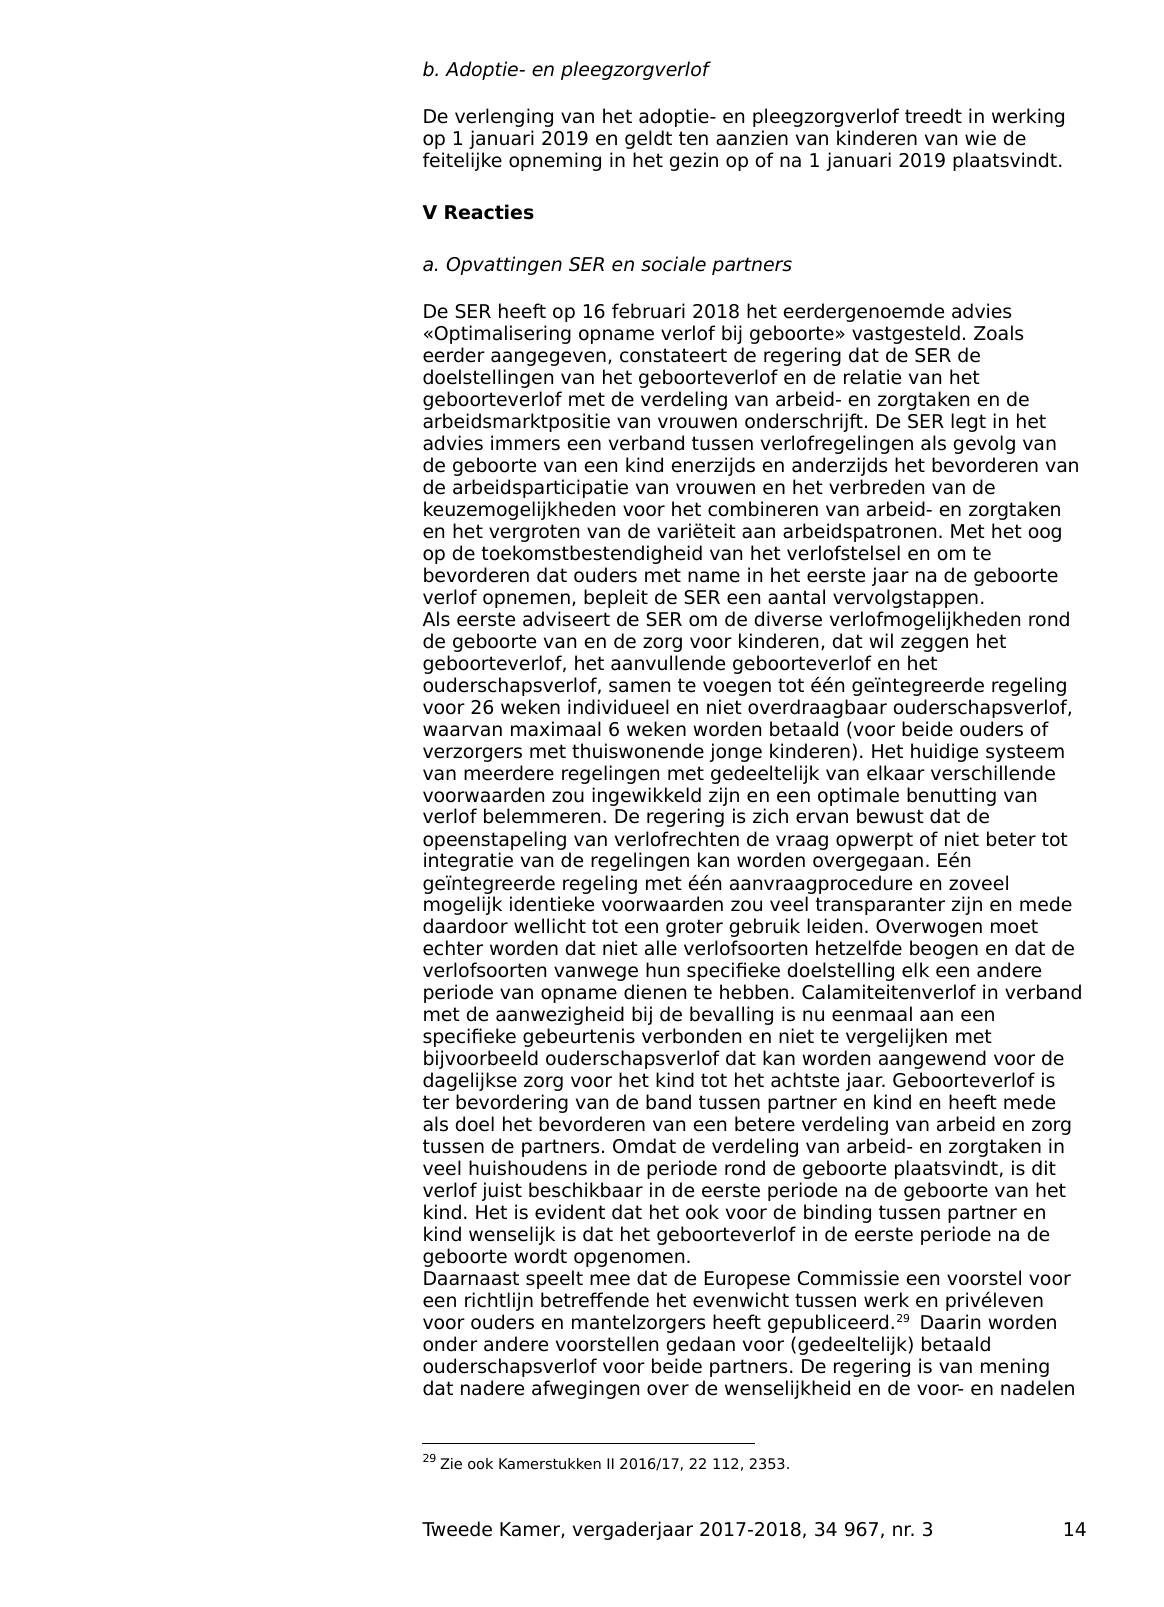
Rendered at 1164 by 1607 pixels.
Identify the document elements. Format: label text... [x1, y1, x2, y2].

text De verlenging van het adoptie- en pleegzorgverlof treedt in werking op 1 januari 2019 en geldt ten aanzien van kinderen van wie de feitelijke opneming in het gezin op of na 1 januari 2019 plaatsvindt. [422, 106, 1087, 172]
text Zie ook Kamerstukken II 2016/17, 22 112, 2353. [422, 1452, 1087, 1474]
text De SER heeft op 16 februari 2018 het eerdergenoemde advies «Optimalisering opname verlof bij geboorte» vastgesteld. Zoals eerder aangegeven, constateert de regering dat de SER de doelstellingen van het geboorteverlof en de relatie van het geboorteverlof met de verdeling van arbeid- en zorgtaken en de arbeidsmarktpositie van vrouwen onderschrijft. De SER legt in het advies immers een verband tussen verlofregelingen als gevolg van de geboorte van een kind enerzijds en anderzijds het bevorderen van de arbeidsparticipatie van vrouwen en het verbreden van de keuzemogelijkheden voor het combineren van arbeid- en zorgtaken en het vergroten van de variëteit aan arbeidspatronen. Met het oog op de toekomstbestendigheid van het verlofstelsel en om te bevorderen dat ouders met name in het eerste jaar na de geboorte verlof opnemen, bepleit de SER een aantal vervolgstappen. [422, 301, 1087, 609]
subtitle V Reacties [422, 202, 1087, 224]
text Daarnaast speelt mee dat de Europese Commissie een voorstel voor een richtlijn betreffende het evenwicht tussen werk en privéleven voor ouders en mantelzorgers heeft gepubliceerd. Daarin worden onder andere voorstellen gedaan voor (gedeeltelijk) betaald ouderschapsverlof voor beide partners. De regering is van mening dat nadere afwegingen over de wenselijkheid en de voor- en nadelen [422, 1268, 1087, 1400]
subtitle b. Adoptie- en pleegzorgverlof [422, 59, 1087, 81]
text Als eerste adviseert de SER om de diverse verlofmogelijkheden rond de geboorte van en de zorg voor kinderen, dat wil zeggen het geboorteverlof, het aanvullende geboorteverlof en het ouderschapsverlof, samen te voegen tot één geïntegreerde regeling voor 26 weken individueel en niet overdraagbaar ouderschapsverlof, waarvan maximaal 6 weken worden betaald (voor beide ouders of verzorgers met thuiswonende jonge kinderen). Het huidige systeem van meerdere regelingen met gedeeltelijk van elkaar verschillende voorwaarden zou ingewikkeld zijn en een optimale benutting van verlof belemmeren. De regering is zich ervan bewust dat de opeenstapeling van verlofrechten de vraag opwerpt of niet beter tot integratie van de regelingen kan worden overgegaan. Eén geïntegreerde regeling met één aanvraagprocedure en zoveel mogelijk identieke voorwaarden zou veel transparanter zijn en mede daardoor wellicht tot een groter gebruik leiden. Overwogen moet echter worden dat niet alle verlofsoorten hetzelfde beogen en dat de verlofsoorten vanwege hun specifieke doelstelling elk een andere periode van opname dienen te hebben. Calamiteitenverlof in verband met de aanwezigheid bij de bevalling is nu eenmaal aan een specifieke gebeurtenis verbonden en niet te vergelijken met bijvoorbeeld ouderschapsverlof dat kan worden aangewend voor de dagelijkse zorg voor het kind tot het achtste jaar. Geboorteverlof is ter bevordering van de band tussen partner en kind en heeft mede als doel het bevorderen van een betere verdeling van arbeid en zorg tussen de partners. Omdat de verdeling van arbeid- en zorgtaken in veel huishoudens in de periode rond de geboorte plaatsvindt, is dit verlof juist beschikbaar in de eerste periode na de geboorte van het kind. Het is evident dat het ook voor de binding tussen partner en kind wenselijk is dat het geboorteverlof in de eerste periode na de geboorte wordt opgenomen. [422, 609, 1087, 1268]
subtitle a. Opvattingen SER en sociale partners [422, 254, 1087, 276]
